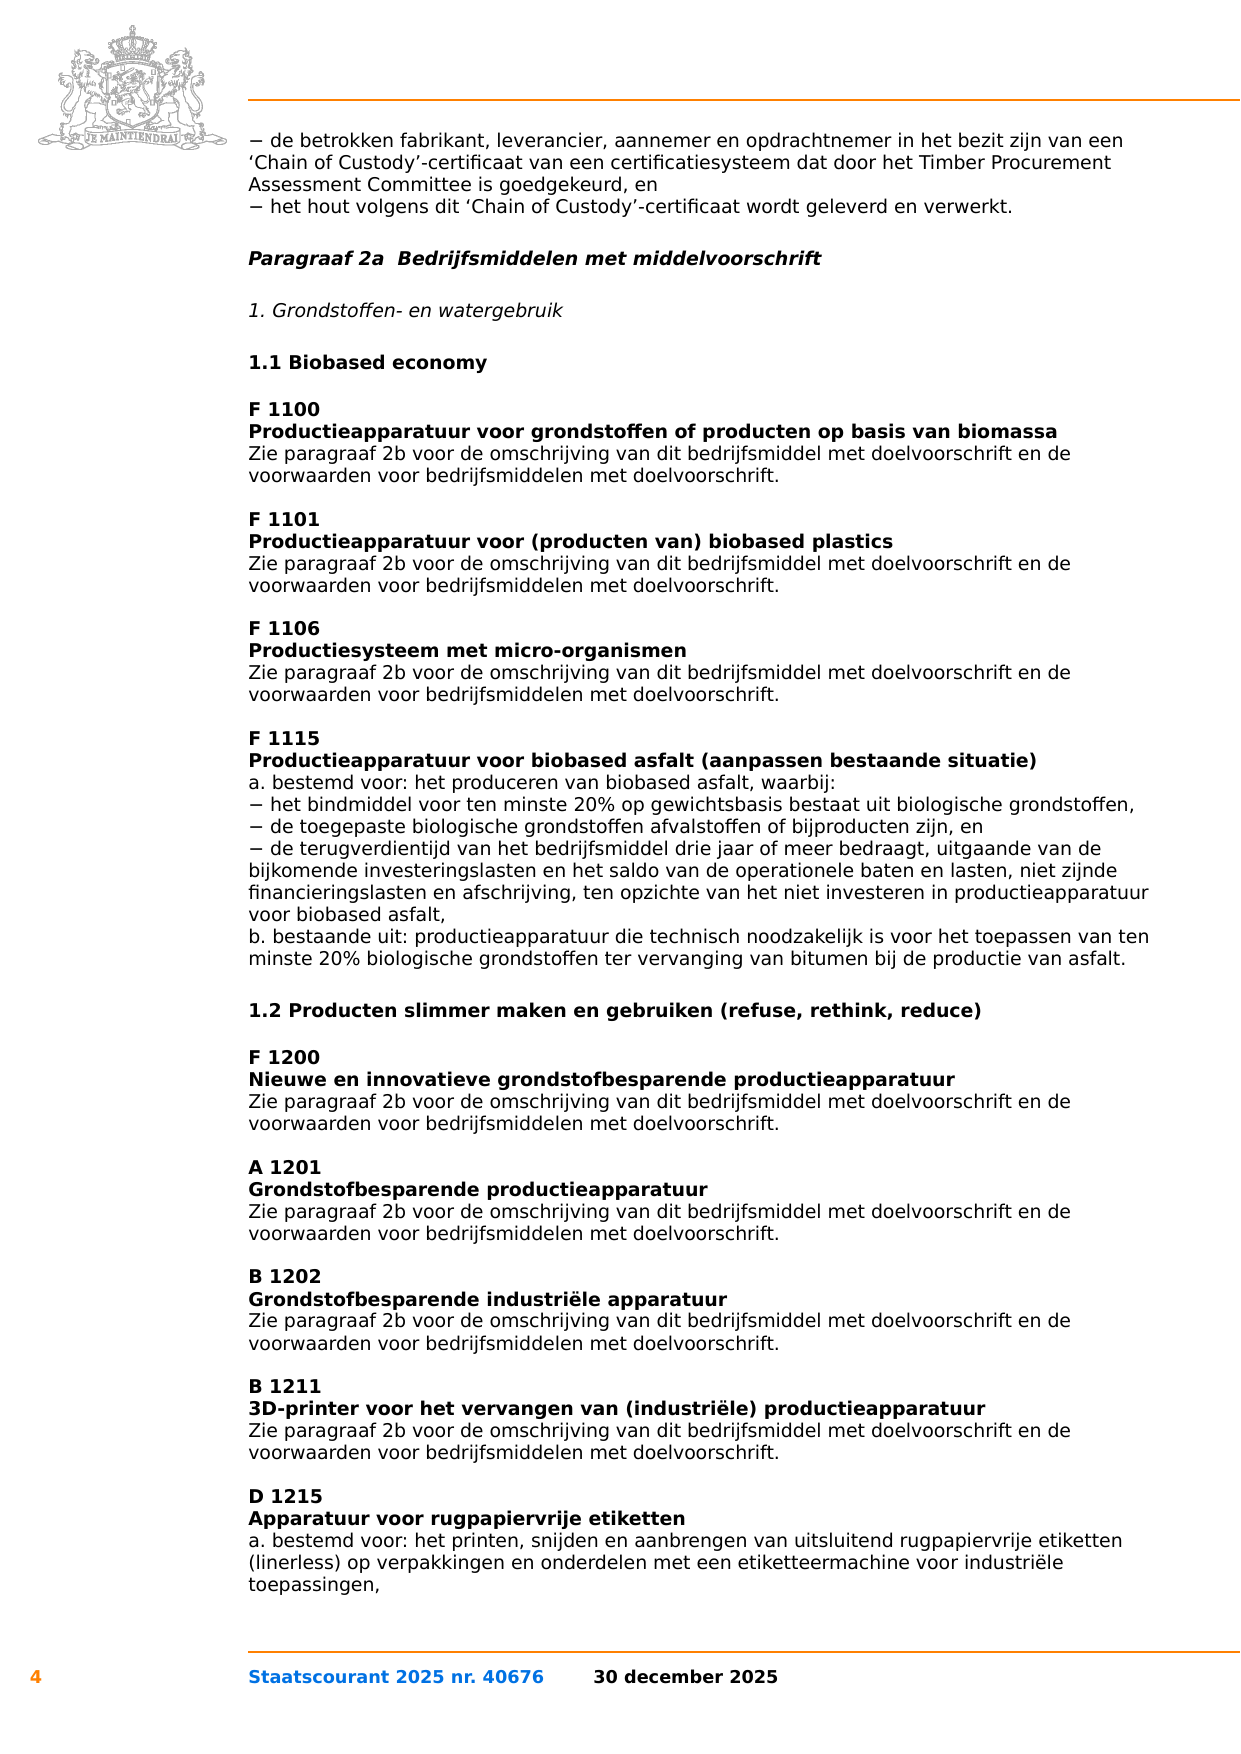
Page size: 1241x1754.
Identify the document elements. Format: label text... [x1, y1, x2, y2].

text 3D-printer voor het vervangen van (industriële) productieapparatuur [248, 1398, 1163, 1420]
text B 1202 [248, 1266, 1163, 1288]
text F 1101 [248, 508, 1163, 531]
text a. bestemd voor: het produceren van biobased asfalt, waarbij: [248, 772, 1163, 794]
text Productiesysteem met micro-organismen [248, 640, 1163, 662]
subtitle Paragraaf 2a Bedrijfsmiddelen met middelvoorschrift [248, 248, 1163, 270]
text Apparatuur voor rugpapiervrije etiketten [248, 1508, 1163, 1530]
text F 1115 [248, 728, 1163, 750]
subtitle 1.2 Producten slimmer maken en gebruiken (refuse, rethink, reduce) [248, 1000, 1163, 1022]
text Grondstofbesparende industriële apparatuur [248, 1288, 1163, 1310]
text Productieapparatuur voor (producten van) biobased plastics [248, 531, 1163, 552]
text Zie paragraaf 2b voor de omschrijving van dit bedrijfsmiddel met doelvoorschrift en de voorwaarden voor bedrijfsmiddelen met doelvoorschrift. [248, 1091, 1163, 1135]
text F 1106 [248, 618, 1163, 640]
text F 1100 [248, 399, 1163, 421]
text F 1200 [248, 1047, 1163, 1069]
text − de toegepaste biologische grondstoffen afvalstoffen of bijproducten zijn, en [248, 816, 1163, 838]
text Productieapparatuur voor biobased asfalt (aanpassen bestaande situatie) [248, 750, 1163, 772]
text a. bestemd voor: het printen, snijden en aanbrengen van uitsluitend rugpapiervrije etiketten (linerless) op verpakkingen en onderdelen met een etiketteermachine voor industriële toepassingen, [248, 1530, 1163, 1596]
text − het hout volgens dit ‘Chain of Custody’-certificaat wordt geleverd en verwerkt. [248, 196, 1163, 218]
text A 1201 [248, 1157, 1163, 1179]
text Zie paragraaf 2b voor de omschrijving van dit bedrijfsmiddel met doelvoorschrift en de voorwaarden voor bedrijfsmiddelen met doelvoorschrift. [248, 1310, 1163, 1354]
text Nieuwe en innovatieve grondstofbesparende productieapparatuur [248, 1069, 1163, 1091]
text B 1211 [248, 1376, 1163, 1398]
text − de terugverdientijd van het bedrijfsmiddel drie jaar of meer bedraagt, uitgaande van de bijkomende investeringslasten en het saldo van de operationele baten en lasten, niet zijnde financieringslasten en afschrijving, ten opzichte van het niet investeren in productieapparatuur voor biobased asfalt, [248, 838, 1163, 926]
picture [38, 25, 227, 150]
subtitle 1. Grondstoffen- en watergebruik [248, 300, 1163, 322]
text − de betrokken fabrikant, leverancier, aannemer en opdrachtnemer in het bezit zijn van een ‘Chain of Custody’-certificaat van een certificatiesysteem dat door het Timber Procurement Assessment Committee is goedgekeurd, en [248, 130, 1163, 196]
text Zie paragraaf 2b voor de omschrijving van dit bedrijfsmiddel met doelvoorschrift en de voorwaarden voor bedrijfsmiddelen met doelvoorschrift. [248, 1420, 1163, 1464]
text Zie paragraaf 2b voor de omschrijving van dit bedrijfsmiddel met doelvoorschrift en de voorwaarden voor bedrijfsmiddelen met doelvoorschrift. [248, 552, 1163, 596]
text Zie paragraaf 2b voor de omschrijving van dit bedrijfsmiddel met doelvoorschrift en de voorwaarden voor bedrijfsmiddelen met doelvoorschrift. [248, 662, 1163, 706]
text Zie paragraaf 2b voor de omschrijving van dit bedrijfsmiddel met doelvoorschrift en de voorwaarden voor bedrijfsmiddelen met doelvoorschrift. [248, 1201, 1163, 1244]
text Grondstofbesparende productieapparatuur [248, 1179, 1163, 1201]
text − het bindmiddel voor ten minste 20% op gewichtsbasis bestaat uit biologische grondstoffen, [248, 794, 1163, 816]
text b. bestaande uit: productieapparatuur die technisch noodzakelijk is voor het toepassen van ten minste 20% biologische grondstoffen ter vervanging van bitumen bij de productie van asfalt. [248, 926, 1163, 970]
subtitle 1.1 Biobased economy [248, 352, 1163, 374]
text D 1215 [248, 1486, 1163, 1508]
text Productieapparatuur voor grondstoffen of producten op basis van biomassa [248, 421, 1163, 443]
text Zie paragraaf 2b voor de omschrijving van dit bedrijfsmiddel met doelvoorschrift en de voorwaarden voor bedrijfsmiddelen met doelvoorschrift. [248, 443, 1163, 487]
